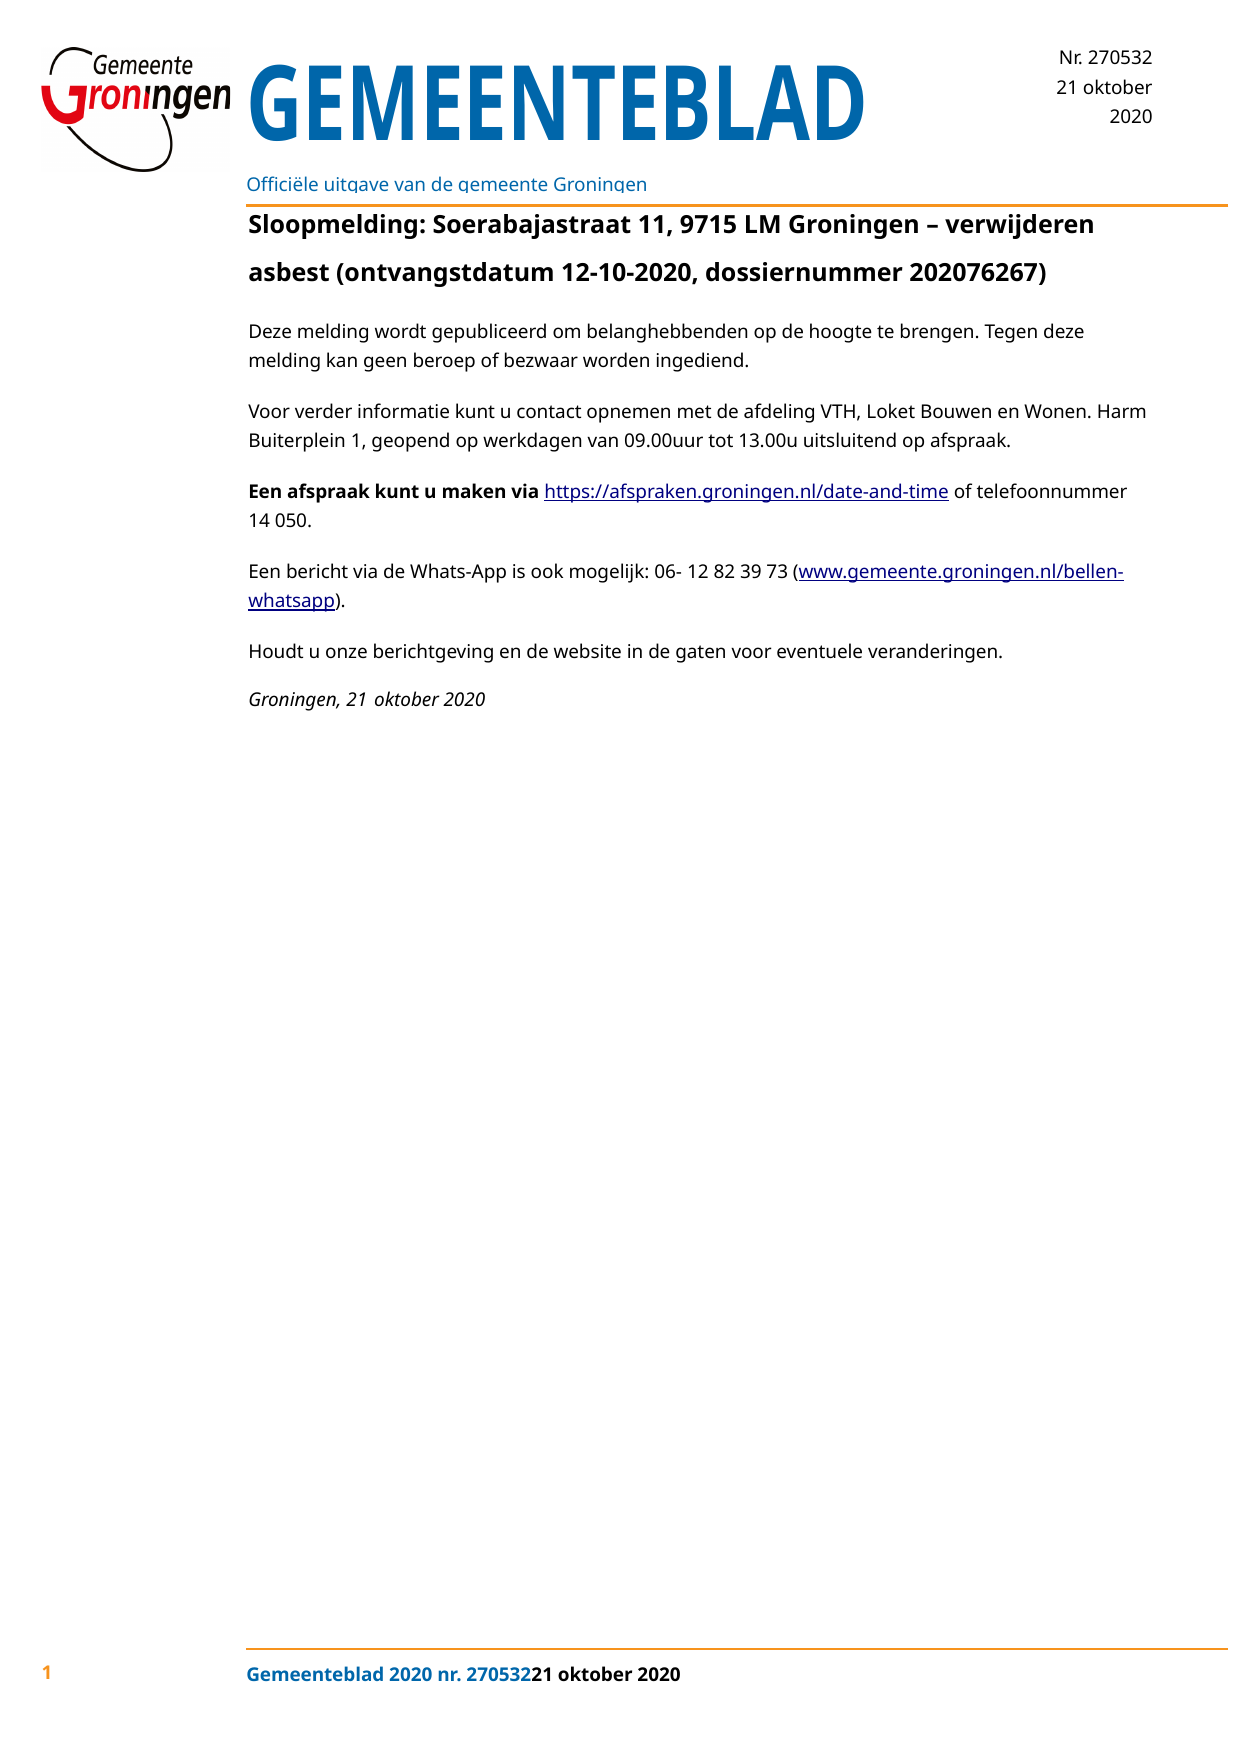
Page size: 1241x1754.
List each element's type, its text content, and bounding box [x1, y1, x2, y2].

text Houdt u onze berichtgeving en de website in de gaten voor eventuele veranderingen. [248, 638, 1152, 664]
text Voor verder informatie kunt u contact opnemen met de afdeling VTH, Loket Bouwen en Wonen. Harm Buiterplein 1, geopend op werkdagen van 09.00uur tot 13.00u uitsluitend op afspraak. [248, 398, 1152, 453]
text Groningen, 21 oktober 2020 [248, 686, 1152, 711]
text Deze melding wordt gepubliceerd om belanghebbenden op de hoogte te brengen. Tegen deze melding kan geen beroep of bezwaar worden ingediend. [248, 318, 1152, 373]
picture [41, 47, 231, 172]
text Sloopmelding: Soerabajastraat 11, 9715 LM Groningen – verwijderen asbest (ontvangstdatum 12-10-2020, dossiernummer 202076267) [248, 207, 1152, 288]
text Een bericht via de Whats-App is ook mogelijk: 06- 12 82 39 73 (www.gemeente.groningen.nl/bellen-whatsapp). [248, 558, 1152, 613]
text Een afspraak kunt u maken via https://afspraken.groningen.nl/date-and-time of telefoonnummer 14 050. [248, 478, 1152, 533]
